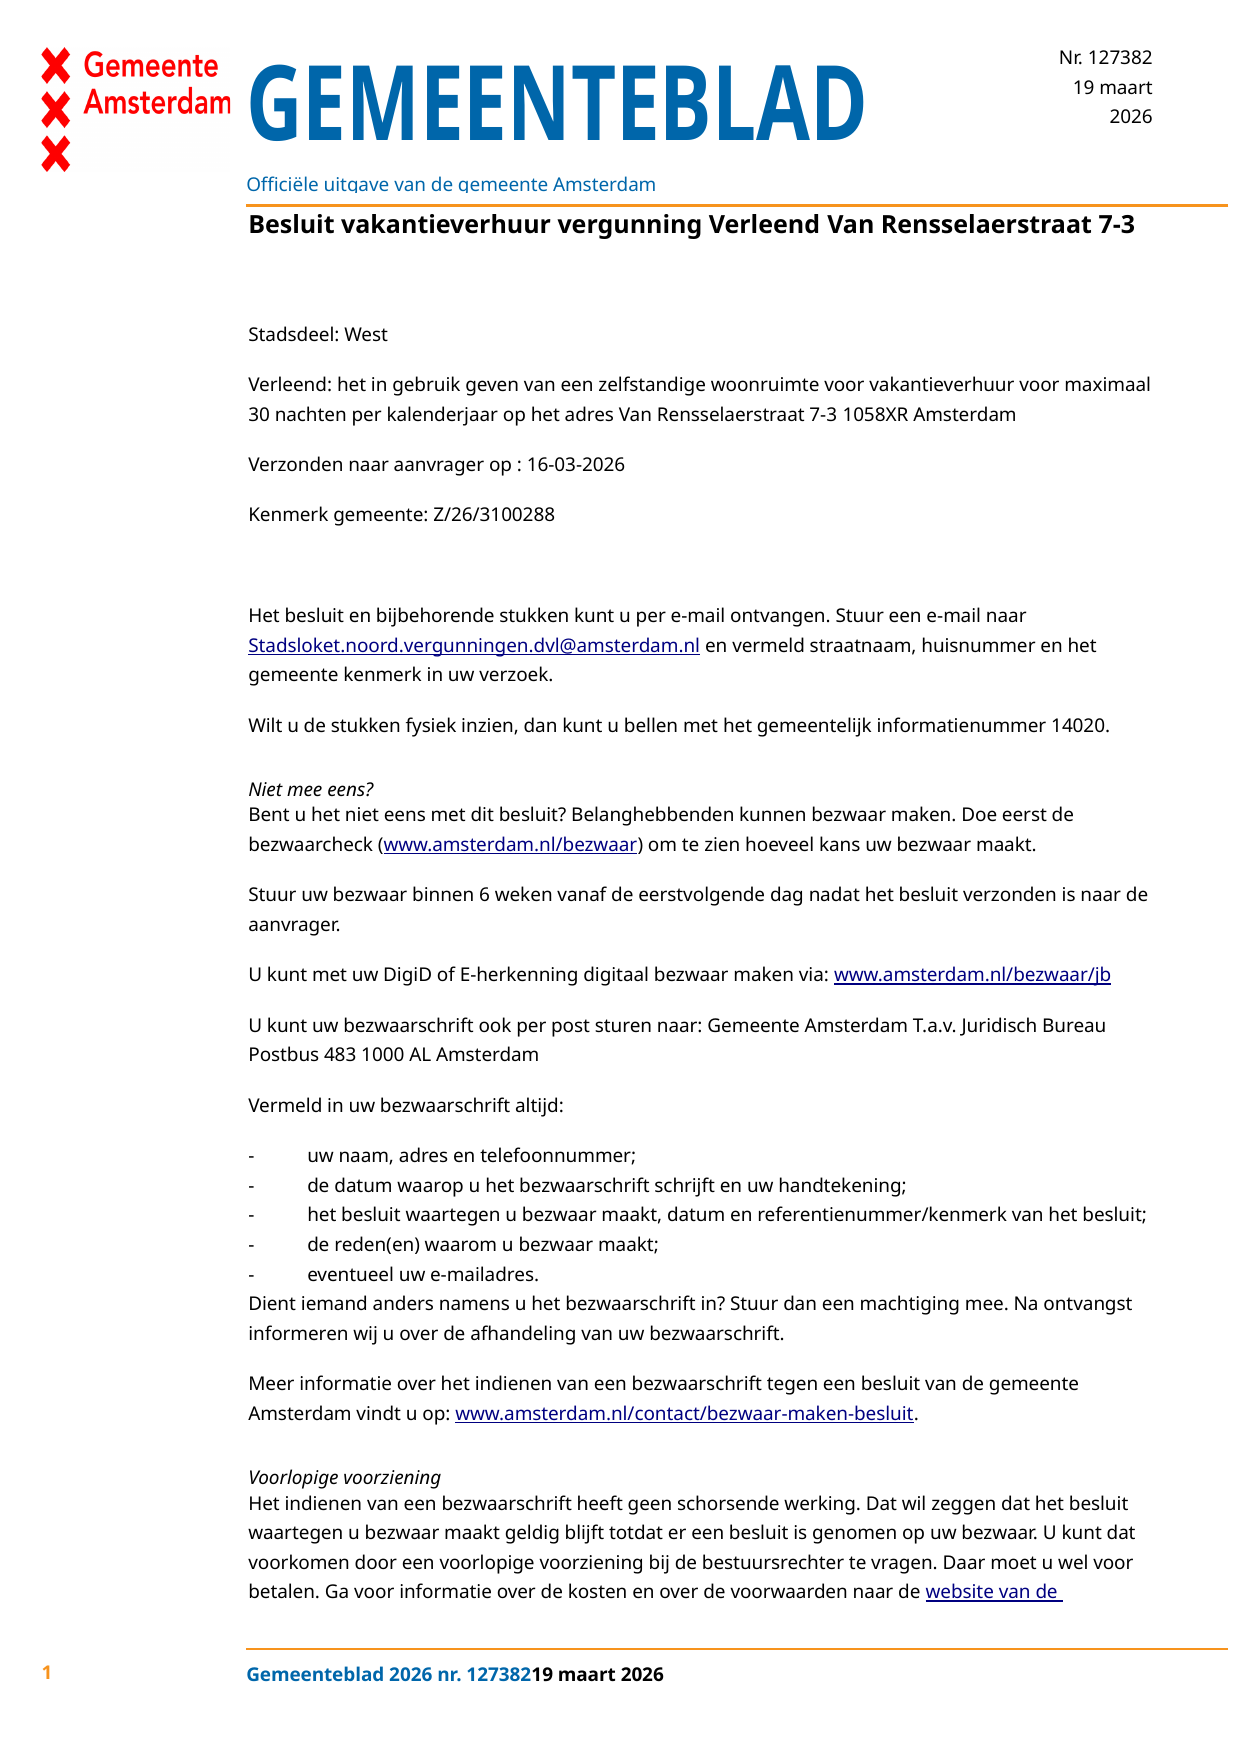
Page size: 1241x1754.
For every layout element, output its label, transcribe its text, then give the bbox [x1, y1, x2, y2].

picture [41, 47, 231, 172]
text Dient iemand anders namens u het bezwaarschrift in? Stuur dan een machtiging mee. Na ontvangst informeren wij u over de afhandeling van uw bezwaarschrift. [248, 1290, 1152, 1346]
text Verleend: het in gebruik geven van een zelfstandige woonruimte voor vakantieverhuur voor maximaal 30 nachten per kalenderjaar op het adres Van Rensselaerstraat 7-3 1058XR Amsterdam [248, 371, 1152, 426]
text Kenmerk gemeente: Z/26/3100288 [248, 502, 1152, 527]
text U kunt met uw DigiD of E-herkenning digitaal bezwaar maken via: www.amsterdam.nl/bezwaar/jb [248, 962, 1152, 987]
list de reden(en) waarom u bezwaar maakt; [248, 1231, 1152, 1257]
text U kunt uw bezwaarschrift ook per post sturen naar: Gemeente Amsterdam T.a.v. Juridisch Bureau Postbus 483 1000 AL Amsterdam [248, 1012, 1152, 1067]
text Besluit vakantieverhuur vergunning Verleend Van Rensselaerstraat 7-3 [248, 207, 1152, 241]
list uw naam, adres en telefoonnummer; [248, 1142, 1152, 1168]
text Bent u het niet eens met dit besluit? Belanghebbenden kunnen bezwaar maken. Doe eerst de bezwaarcheck (www.amsterdam.nl/bezwaar) om te zien hoeveel kans uw bezwaar maakt. [248, 802, 1152, 857]
text Voorlopige voorziening [248, 1464, 1152, 1490]
text Stadsdeel: West [248, 321, 1152, 346]
list het besluit waartegen u bezwaar maakt, datum en referentienummer/kenmerk van het besluit; [248, 1202, 1152, 1227]
text Verzonden naar aanvrager op : 16-03-2026 [248, 451, 1152, 477]
list de datum waarop u het bezwaarschrift schrijft en uw handtekening; [248, 1172, 1152, 1198]
text Niet mee eens? [248, 776, 1152, 802]
text Het indienen van een bezwaarschrift heeft geen schorsende werking. Dat wil zeggen dat het besluit waartegen u bezwaar maakt geldig blijft totdat er een besluit is genomen op uw bezwaar. U kunt dat voorkomen door een voorlopige voorziening bij de bestuursrechter te vragen. Daar moet u wel voor betalen. Ga voor informatie over de kosten en over de voorwaarden naar de website van de [248, 1490, 1152, 1604]
text Meer informatie over het indienen van een bezwaarschrift tegen een besluit van de gemeente Amsterdam vindt u op: www.amsterdam.nl/contact/bezwaar-maken-besluit. [248, 1370, 1152, 1426]
text Vermeld in uw bezwaarschrift altijd: [248, 1092, 1152, 1118]
text Het besluit en bijbehorende stukken kunt u per e-mail ontvangen. Stuur een e-mail naar Stadsloket.noord.vergunningen.dvl@amsterdam.nl en vermeld straatnaam, huisnummer en het gemeente kenmerk in uw verzoek. [248, 602, 1152, 687]
text Wilt u de stukken fysiek inzien, dan kunt u bellen met het gemeentelijk informatienummer 14020. [248, 712, 1152, 738]
text Stuur uw bezwaar binnen 6 weken vanaf de eerstvolgende dag nadat het besluit verzonden is naar de aanvrager. [248, 882, 1152, 937]
list eventueel uw e-mailadres. [248, 1261, 1152, 1287]
